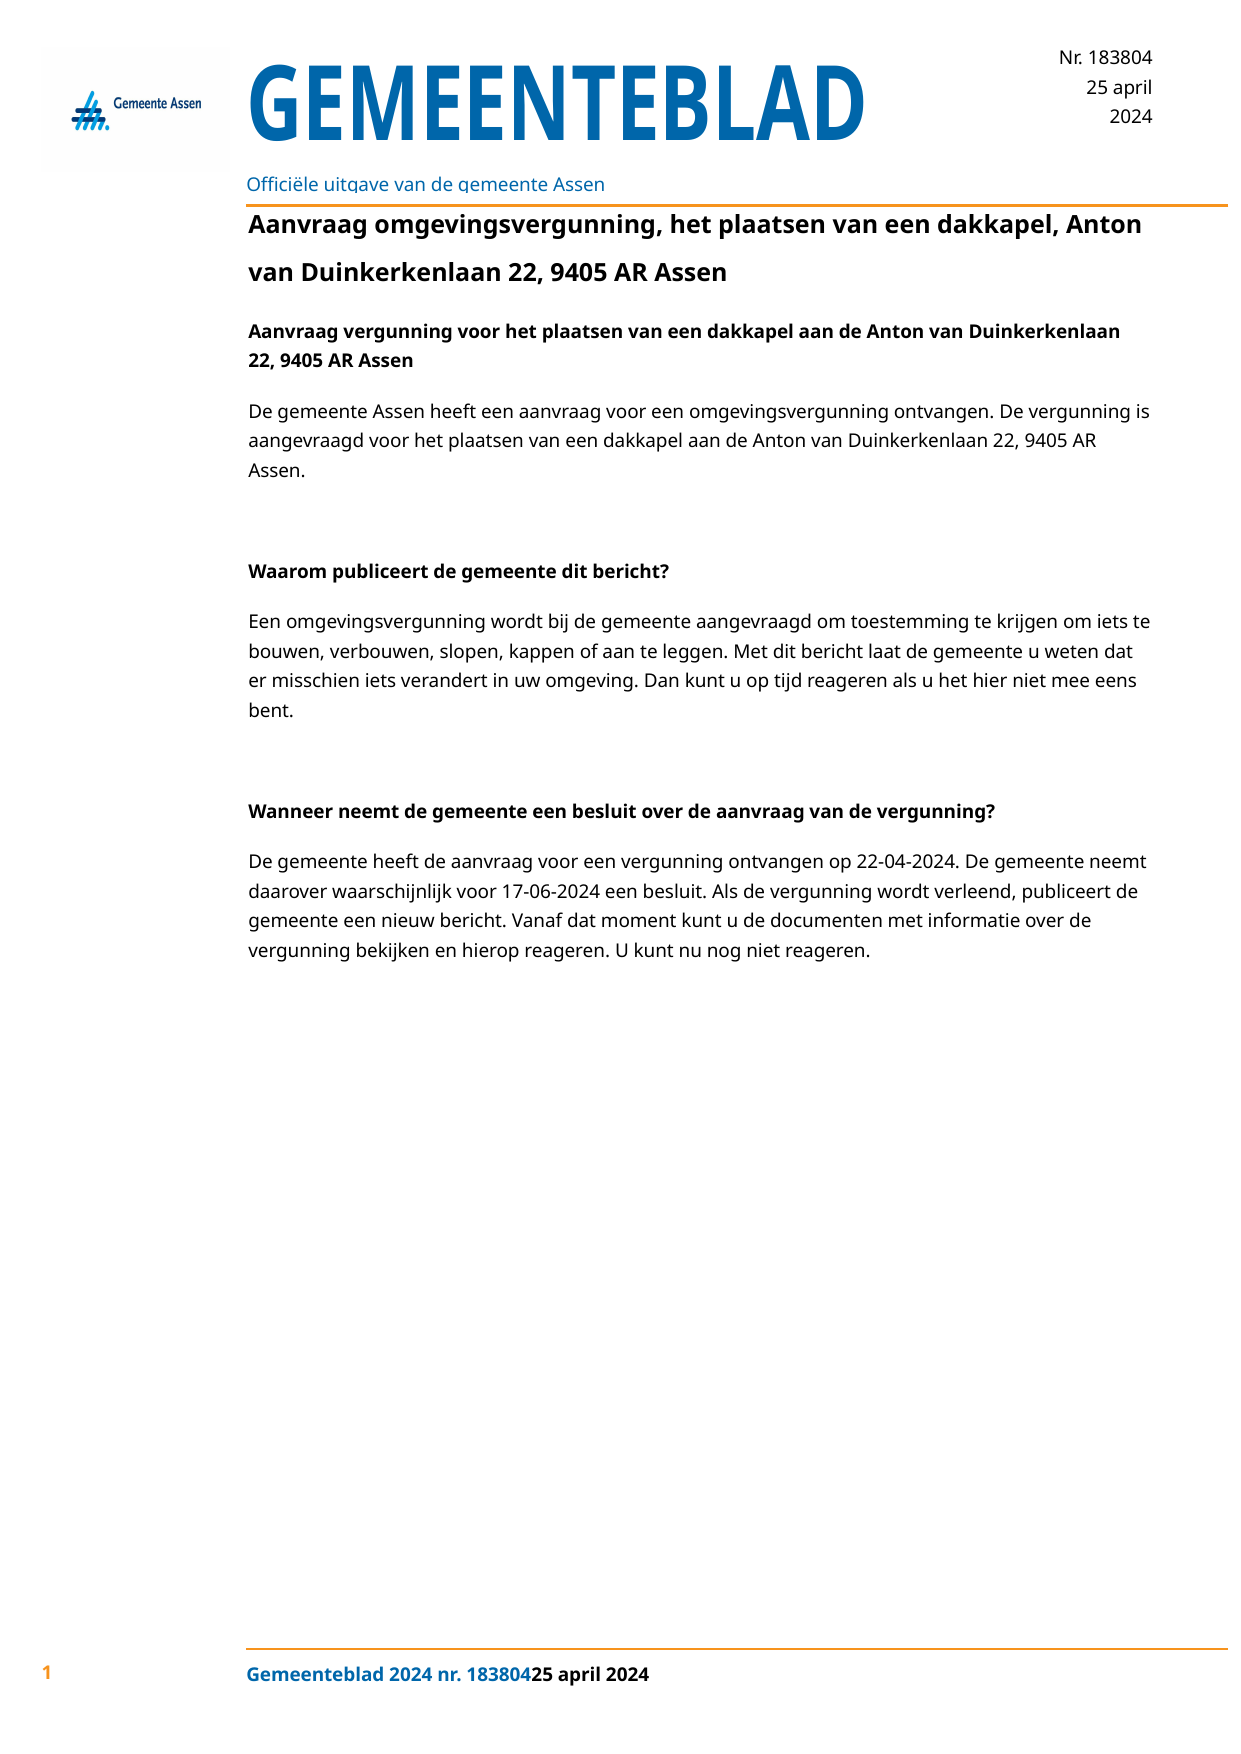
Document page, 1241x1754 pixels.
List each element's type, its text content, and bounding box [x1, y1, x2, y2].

text De gemeente Assen heeft een aanvraag voor een omgevingsvergunning ontvangen. De vergunning is aangevraagd voor het plaatsen van een dakkapel aan de Anton van Duinkerkenlaan 22, 9405 AR Assen. [248, 398, 1152, 483]
text Aanvraag vergunning voor het plaatsen van een dakkapel aan de Anton van Duinkerkenlaan 22, 9405 AR Assen [248, 318, 1152, 373]
text Wanneer neemt de gemeente een besluit over de aanvraag van de vergunning? [248, 798, 1152, 824]
text Een omgevingsvergunning wordt bij de gemeente aangevraagd om toestemming te krijgen om iets te bouwen, verbouwen, slopen, kappen of aan te leggen. Met dit bericht laat de gemeente u weten dat er misschien iets verandert in uw omgeving. Dan kunt u op tijd reageren als u het hier niet mee eens bent. [248, 608, 1152, 723]
text De gemeente heeft de aanvraag voor een vergunning ontvangen op 22-04-2024. De gemeente neemt daarover waarschijnlijk voor 17-06-2024 een besluit. Als de vergunning wordt verleend, publiceert de gemeente een nieuw bericht. Vanaf dat moment kunt u de documenten met informatie over de vergunning bekijken en hierop reageren. U kunt nu nog niet reageren. [248, 848, 1152, 963]
picture [41, 47, 231, 172]
text Aanvraag omgevingsvergunning, het plaatsen van een dakkapel, Anton van Duinkerkenlaan 22, 9405 AR Assen [248, 207, 1152, 288]
text Waarom publiceert de gemeente dit bericht? [248, 558, 1152, 584]
